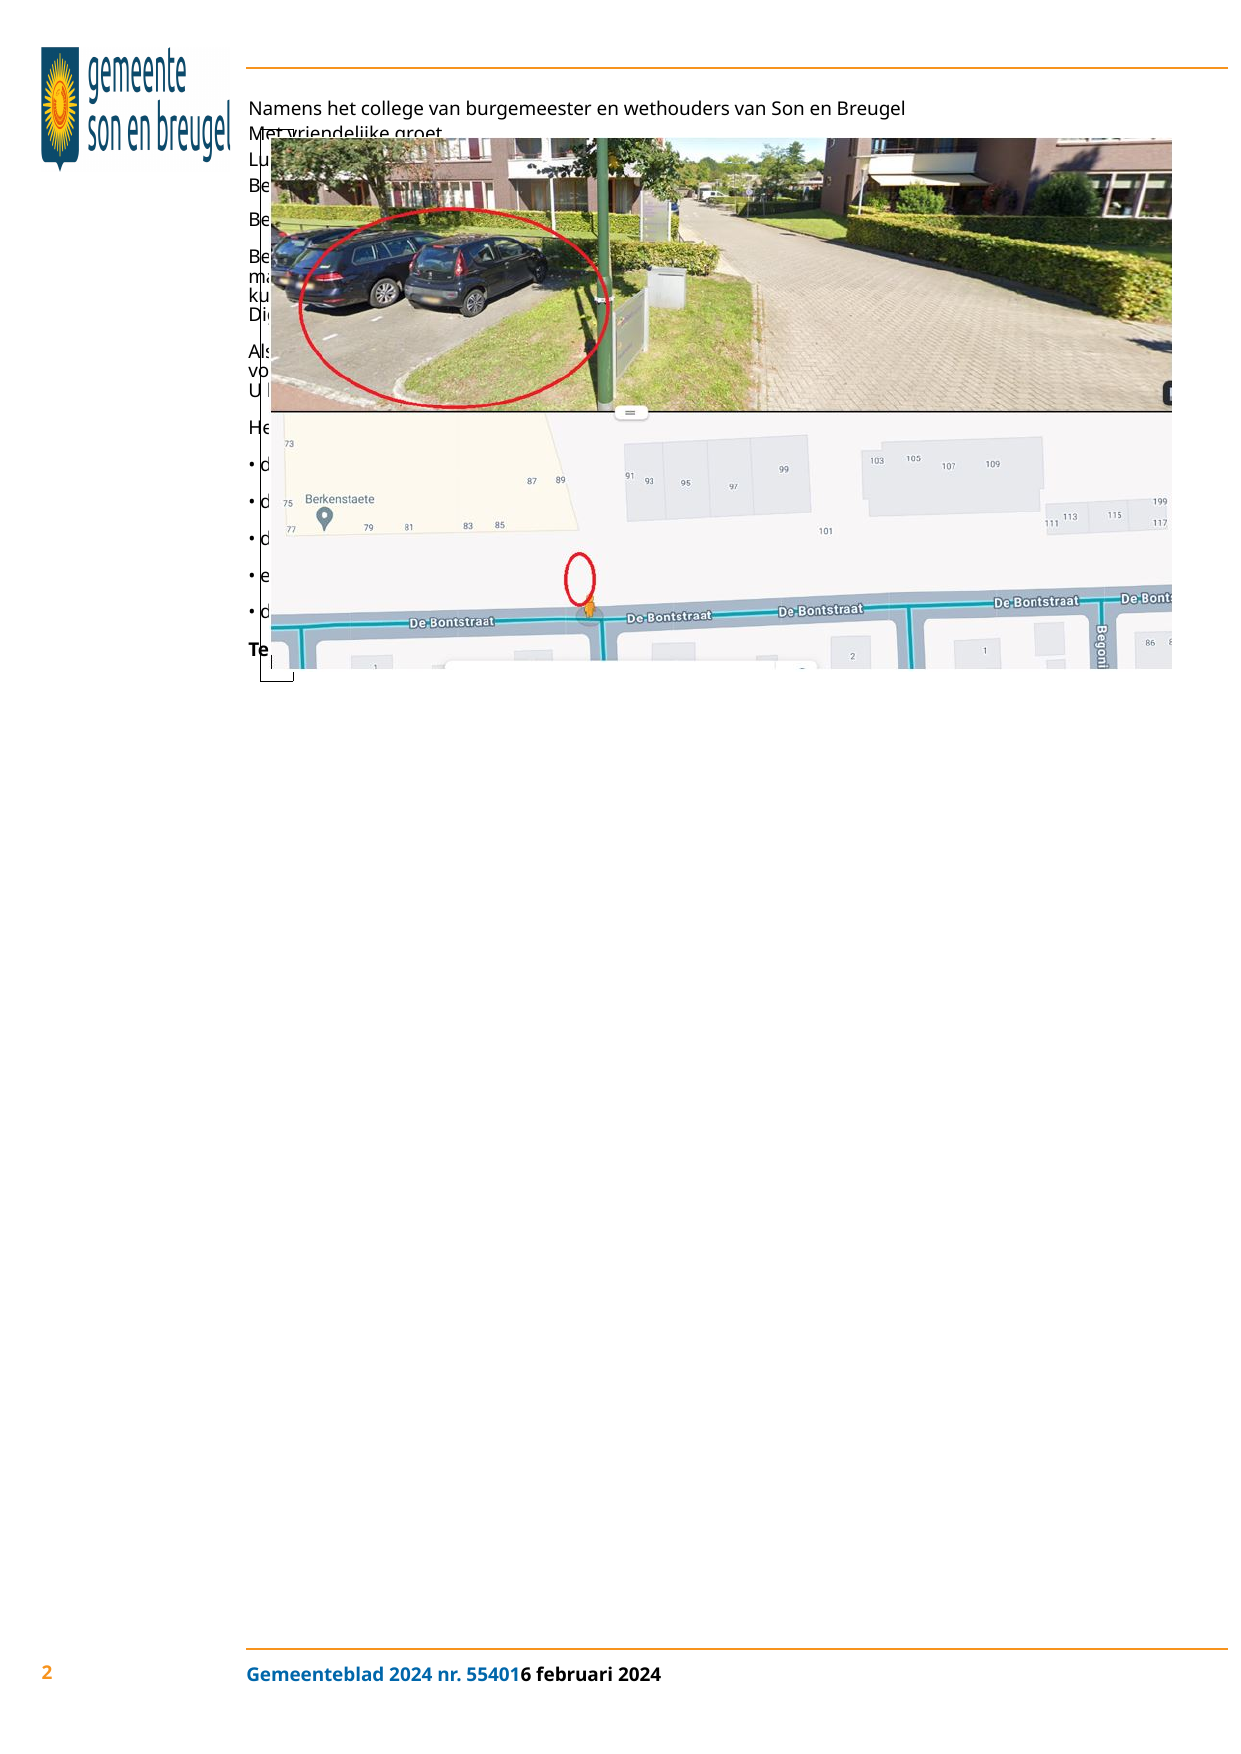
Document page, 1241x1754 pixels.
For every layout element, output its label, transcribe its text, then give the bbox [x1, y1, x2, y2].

text Namens het college van burgemeester en wethouders van Son en Breugel [248, 95, 1152, 121]
text Met vriendelijke groet, [248, 121, 1152, 146]
picture [41, 47, 231, 172]
picture [268, 137, 1173, 672]
